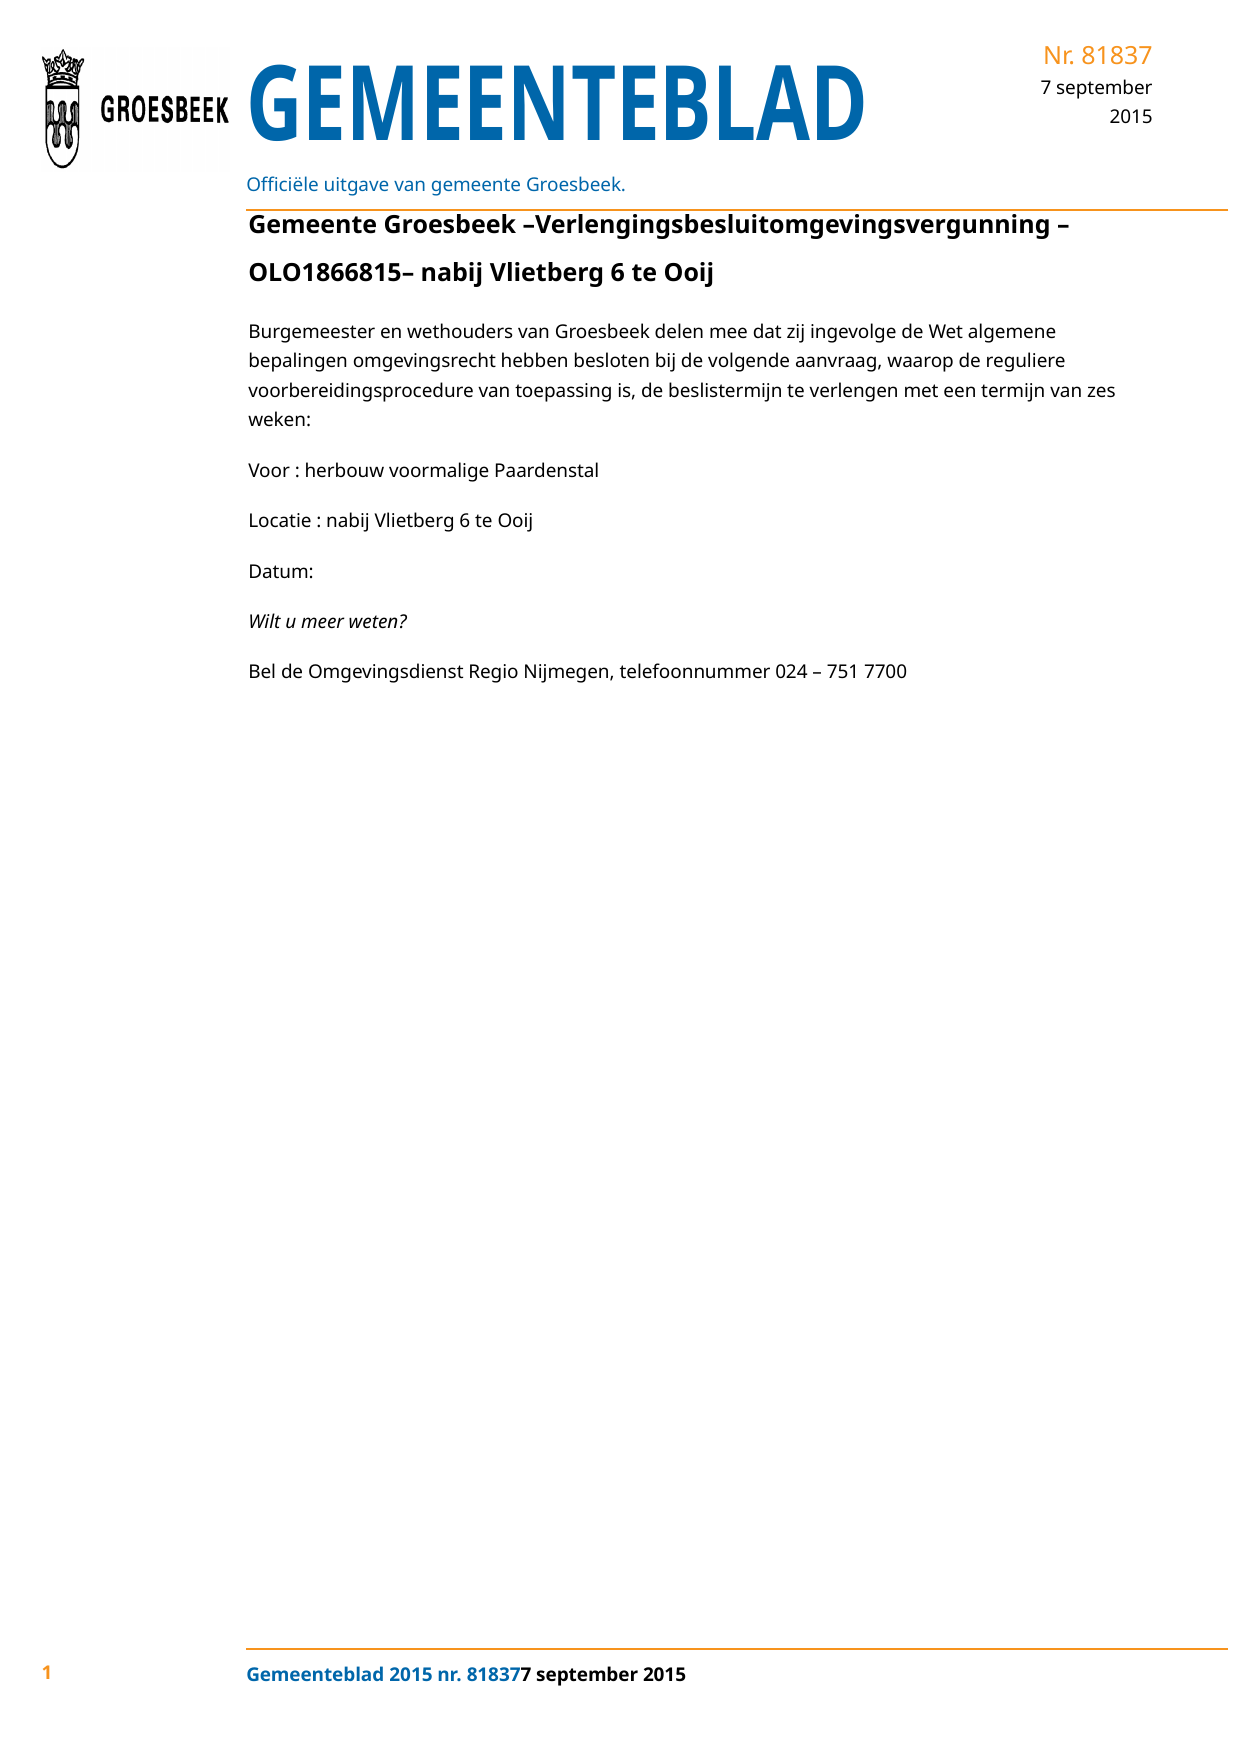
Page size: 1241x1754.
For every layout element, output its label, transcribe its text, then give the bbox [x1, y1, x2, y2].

text Datum: [248, 558, 1152, 584]
text Locatie : nabij Vlietberg 6 te Ooij [248, 507, 1152, 533]
text Bel de Omgevingsdienst Regio Nijmegen, telefoonnummer 024 – 751 7700 [248, 659, 1152, 684]
picture [41, 47, 231, 172]
text Voor : herbouw voormalige Paardenstal [248, 457, 1152, 483]
text Gemeente Groesbeek –Verlengingsbesluitomgevingsvergunning – OLO1866815– nabij Vlietberg 6 te Ooij [248, 211, 1152, 288]
text Wilt u meer weten? [248, 608, 1152, 634]
text Burgemeester en wethouders van Groesbeek delen mee dat zij ingevolge de Wet algemene bepalingen omgevingsrecht hebben besloten bij de volgende aanvraag, waarop de reguliere voorbereidingsprocedure van toepassing is, de beslistermijn te verlengen met een termijn van zes weken: [248, 318, 1152, 432]
